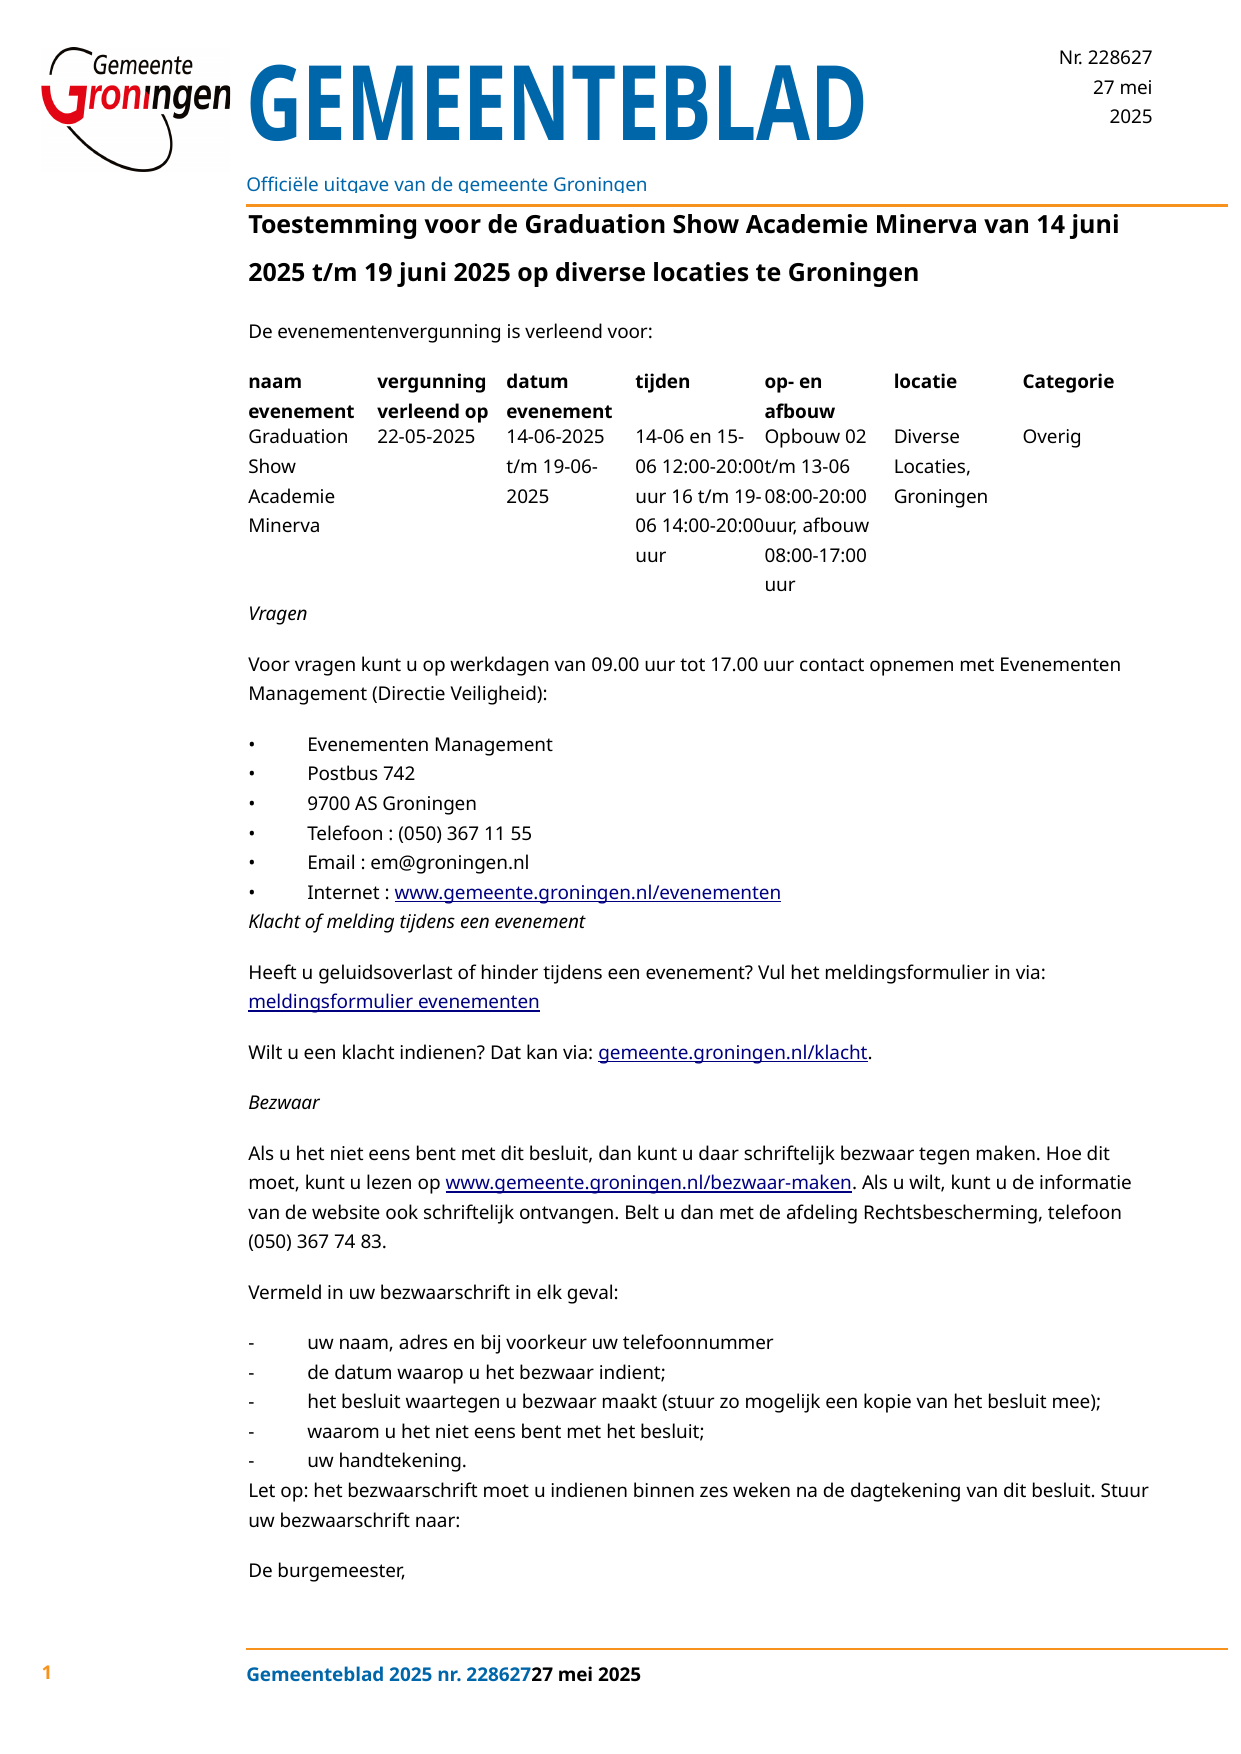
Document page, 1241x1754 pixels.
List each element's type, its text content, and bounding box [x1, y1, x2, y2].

table_header naam evenement [248, 369, 377, 424]
text Voor vragen kunt u op werkdagen van 09.00 uur tot 17.00 uur contact opnemen met Evenementen Management (Directie Veiligheid): [248, 651, 1152, 706]
table_header Categorie [1023, 369, 1152, 424]
table_header datum evenement [506, 369, 635, 424]
text Vragen [248, 601, 1152, 626]
table_cell Graduation Show Academie Minerva [248, 424, 377, 597]
text Let op: het bezwaarschrift moet u indienen binnen zes weken na de dagtekening van dit besluit. Stuur uw bezwaarschrift naar: [248, 1477, 1152, 1533]
picture [41, 47, 231, 172]
list Internet : www.gemeente.groningen.nl/evenementen [248, 879, 1152, 905]
table_cell 14-06-2025 t/m 19-06-2025 [506, 424, 635, 597]
text De burgemeester, [248, 1557, 1152, 1583]
text Toestemming voor de Graduation Show Academie Minerva van 14 juni 2025 t/m 19 juni 2025 op diverse locaties te Groningen [248, 207, 1152, 288]
text Bezwaar [248, 1089, 1152, 1115]
list 9700 AS Groningen [248, 790, 1152, 816]
list Evenementen Management [248, 731, 1152, 757]
table_cell Opbouw 02 t/m 13-06 08:00-20:00 uur, afbouw 08:00-17:00 uur [764, 424, 893, 597]
list het besluit waartegen u bezwaar maakt (stuur zo mogelijk een kopie van het besluit mee); [248, 1388, 1152, 1414]
table_cell 22-05-2025 [377, 424, 506, 597]
list Postbus 742 [248, 761, 1152, 786]
list de datum waarop u het bezwaar indient; [248, 1359, 1152, 1385]
list uw naam, adres en bij voorkeur uw telefoonnummer [248, 1329, 1152, 1355]
text Wilt u een klacht indienen? Dat kan via: gemeente.groningen.nl/klacht. [248, 1039, 1152, 1065]
text De evenementenvergunning is verleend voor: [248, 318, 1152, 344]
table_header vergunning verleend op [377, 369, 506, 424]
table_cell 14-06 en 15-06 12:00-20:00 uur 16 t/m 19-06 14:00-20:00 uur [635, 424, 764, 597]
text Heeft u geluidsoverlast of hinder tijdens een evenement? Vul het meldingsformulier in via: meldingsformulier evenementen [248, 959, 1152, 1014]
list uw handtekening. [248, 1448, 1152, 1473]
list Telefoon : (050) 367 11 55 [248, 820, 1152, 846]
table_cell Overig [1023, 424, 1152, 597]
list waarom u het niet eens bent met het besluit; [248, 1418, 1152, 1444]
text Klacht of melding tijdens een evenement [248, 908, 1152, 934]
table_header locatie [894, 369, 1022, 424]
list Email : em@groningen.nl [248, 849, 1152, 875]
table_header tijden [635, 369, 764, 424]
text Vermeld in uw bezwaarschrift in elk geval: [248, 1279, 1152, 1305]
text Als u het niet eens bent met dit besluit, dan kunt u daar schriftelijk bezwaar tegen maken. Hoe dit moet, kunt u lezen op www.gemeente.groningen.nl/bezwaar-maken. Als u wilt, kunt u de informatie van de website ook schriftelijk ontvangen. Belt u dan met de afdeling Rechtsbescherming, telefoon (050) 367 74 83. [248, 1140, 1152, 1254]
table_cell Diverse Locaties, Groningen [894, 424, 1022, 597]
table_header op- en afbouw [764, 369, 893, 424]
